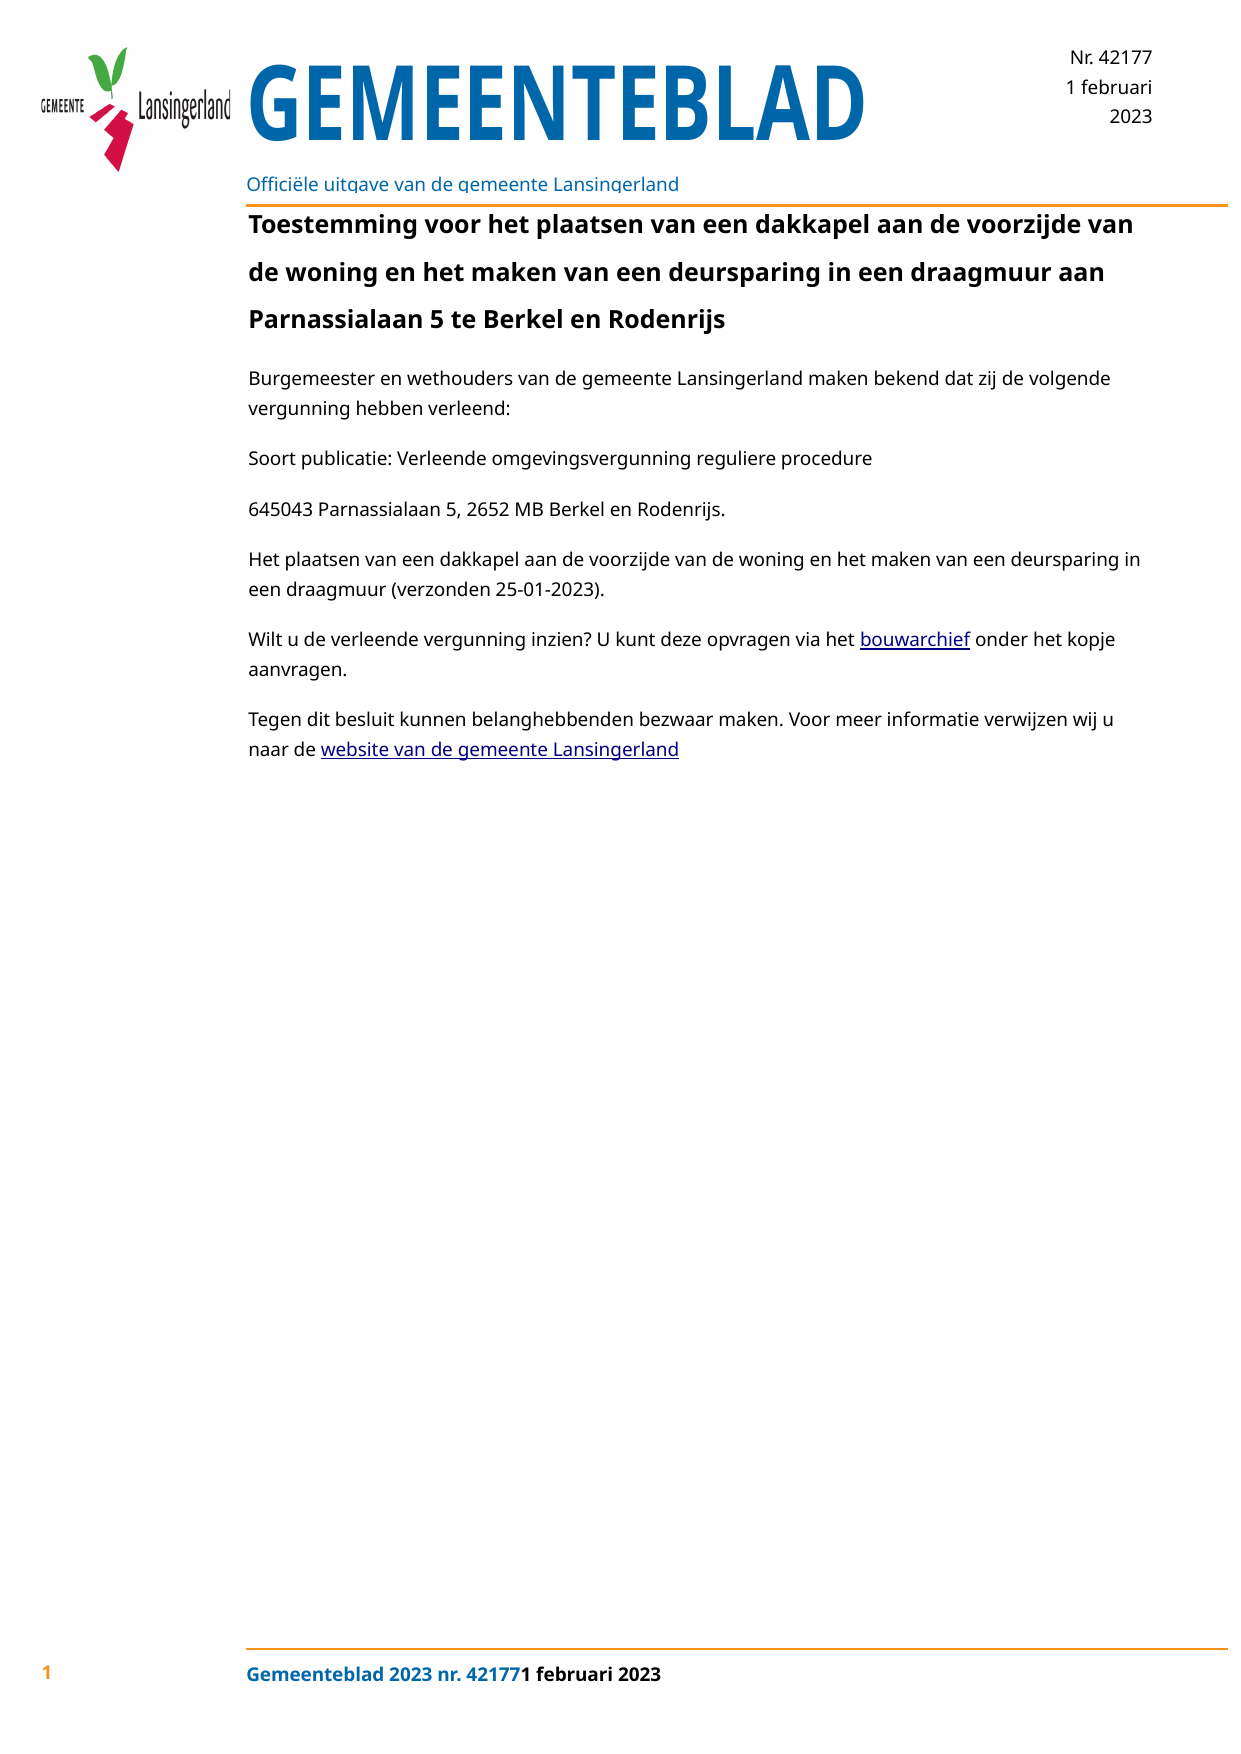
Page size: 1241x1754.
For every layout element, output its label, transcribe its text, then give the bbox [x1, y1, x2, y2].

picture [41, 47, 231, 172]
text Het plaatsen van een dakkapel aan de voorzijde van de woning en het maken van een deursparing in een draagmuur (verzonden 25-01-2023). [248, 546, 1152, 602]
text Burgemeester en wethouders van de gemeente Lansingerland maken bekend dat zij de volgende vergunning hebben verleend: [248, 366, 1152, 421]
text 645043 Parnassialaan 5, 2652 MB Berkel en Rodenrijs. [248, 496, 1152, 522]
text Soort publicatie: Verleende omgevingsvergunning reguliere procedure [248, 446, 1152, 471]
text Tegen dit besluit kunnen belanghebbenden bezwaar maken. Voor meer informatie verwijzen wij u naar de website van de gemeente Lansingerland [248, 706, 1152, 762]
text Wilt u de verleende vergunning inzien? U kunt deze opvragen via het bouwarchief onder het kopje aanvragen. [248, 626, 1152, 682]
text Toestemming voor het plaatsen van een dakkapel aan de voorzijde van de woning en het maken van een deursparing in een draagmuur aan Parnassialaan 5 te Berkel en Rodenrijs [248, 207, 1152, 336]
